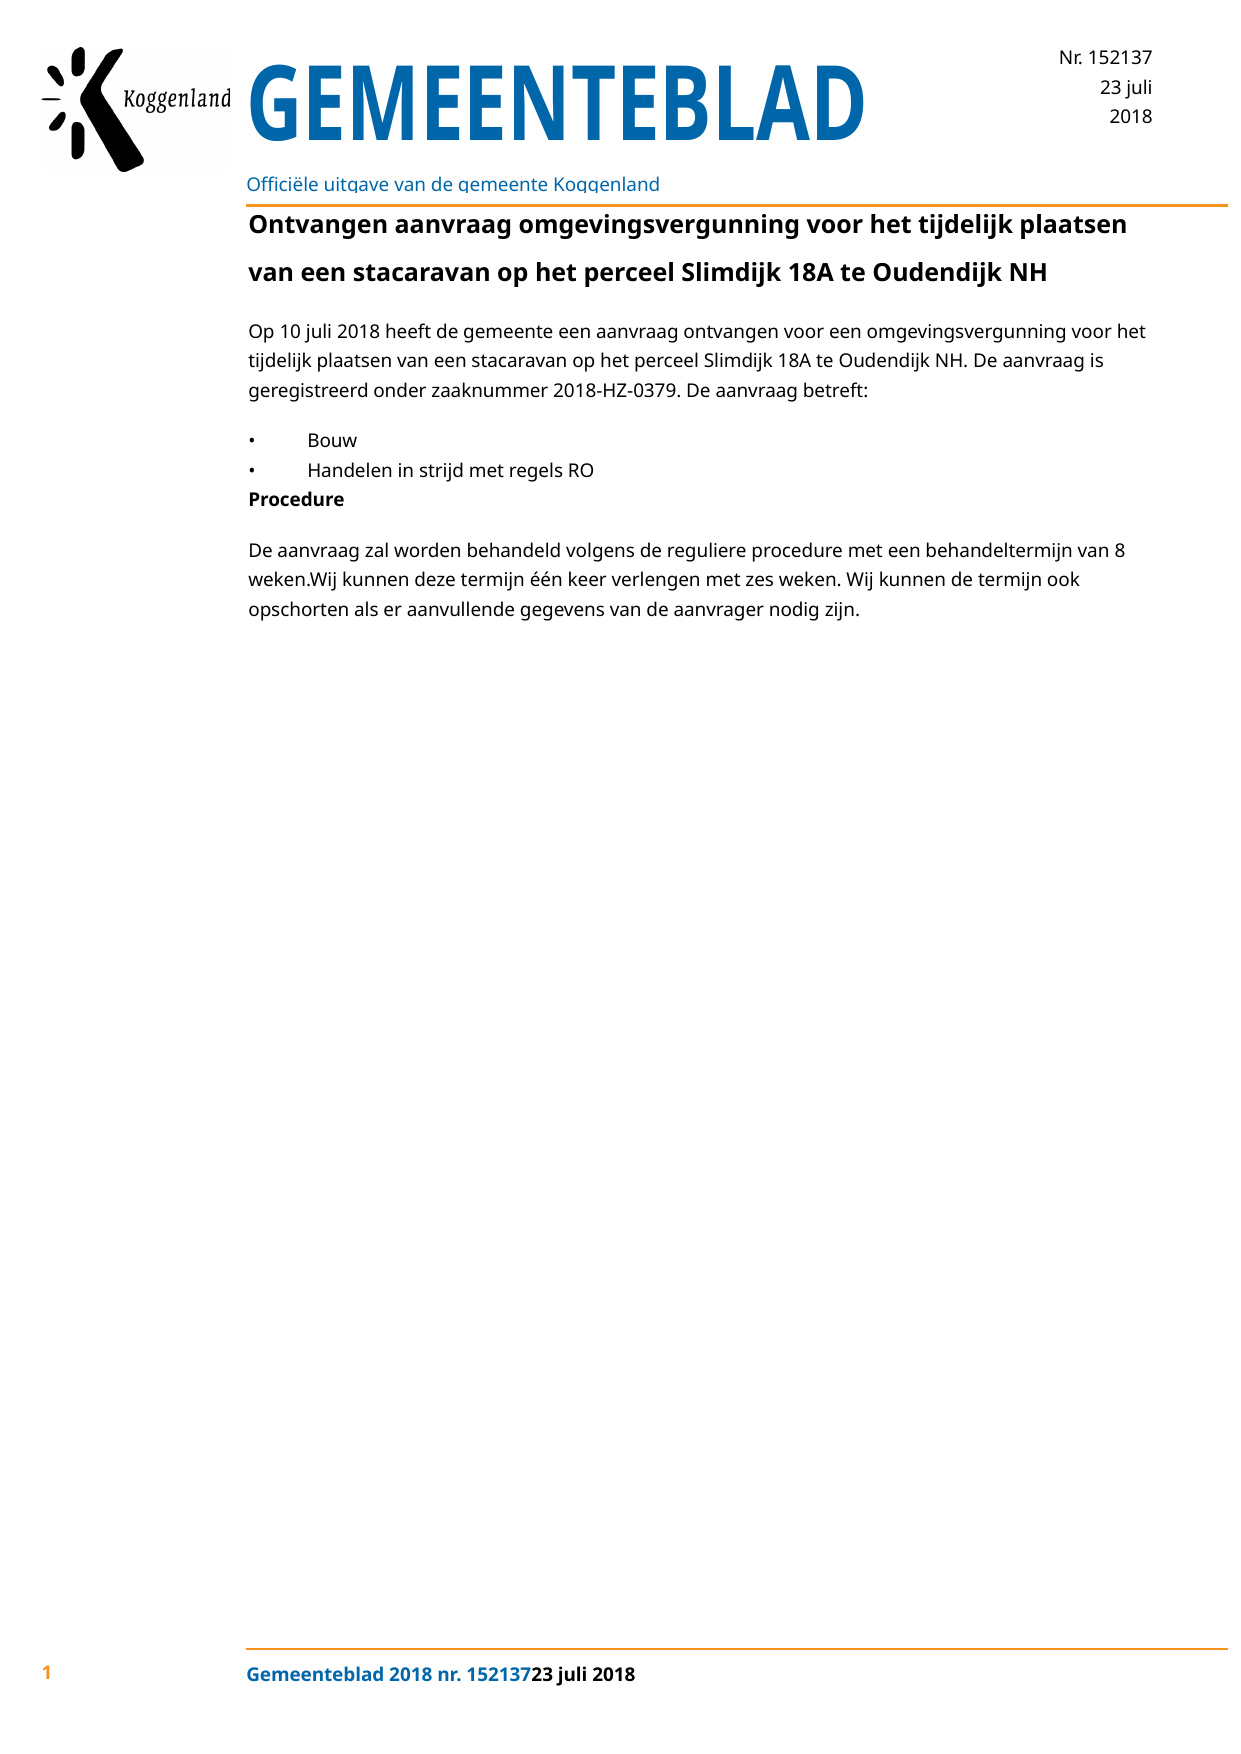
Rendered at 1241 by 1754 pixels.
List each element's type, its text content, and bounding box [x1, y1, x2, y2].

text Op 10 juli 2018 heeft de gemeente een aanvraag ontvangen voor een omgevingsvergunning voor het tijdelijk plaatsen van een stacaravan op het perceel Slimdijk 18A te Oudendijk NH. De aanvraag is geregistreerd onder zaaknummer 2018-HZ-0379. De aanvraag betreft: [248, 318, 1152, 403]
text De aanvraag zal worden behandeld volgens de reguliere procedure met een behandeltermijn van 8 weken.Wij kunnen deze termijn één keer verlengen met zes weken. Wij kunnen de termijn ook opschorten als er aanvullende gegevens van de aanvrager nodig zijn. [248, 537, 1152, 622]
list Handelen in strijd met regels RO [248, 457, 1152, 483]
text Ontvangen aanvraag omgevingsvergunning voor het tijdelijk plaatsen van een stacaravan op het perceel Slimdijk 18A te Oudendijk NH [248, 207, 1152, 288]
picture [41, 47, 231, 172]
list Bouw [248, 427, 1152, 453]
text Procedure [248, 487, 1152, 512]
